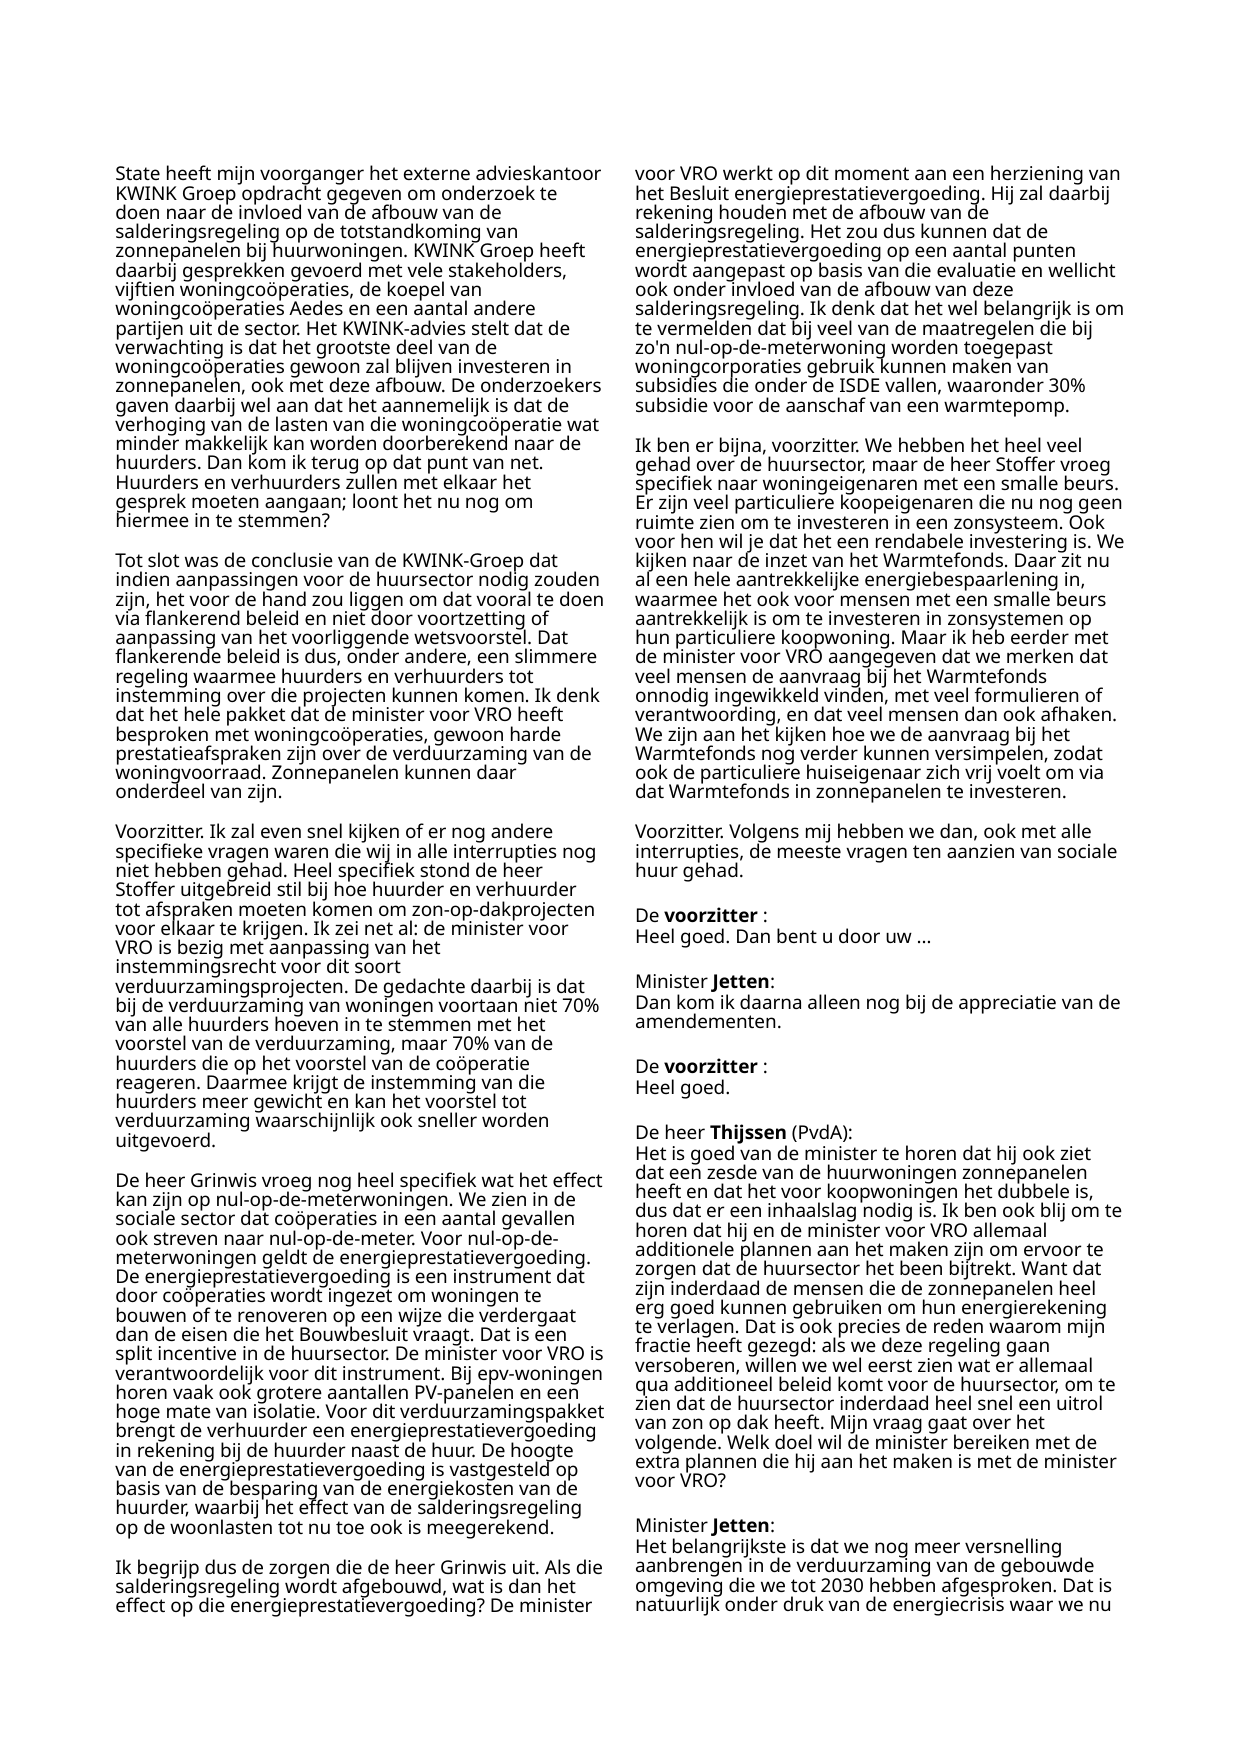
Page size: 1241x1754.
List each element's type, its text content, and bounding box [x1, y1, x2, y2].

text Voorzitter. Ik zal even snel kijken of er nog andere specifieke vragen waren die wij in alle interrupties nog niet hebben gehad. Heel specifiek stond de heer Stoffer uitgebreid stil bij hoe huurder en verhuurder tot afspraken moeten komen om zon-op-dakprojecten voor elkaar te krijgen. Ik zei net al: de minister voor VRO is bezig met aanpassing van het instemmingsrecht voor dit soort verduurzamingsprojecten. De gedachte daarbij is dat bij de verduurzaming van woningen voortaan niet 70% van alle huurders hoeven in te stemmen met het voorstel van de verduurzaming, maar 70% van de huurders die op het voorstel van de coöperatie reageren. Daarmee krijgt de instemming van die huurders meer gewicht en kan het voorstel tot verduurzaming waarschijnlijk ook sneller worden uitgevoerd. [115, 823, 605, 1151]
text Het belangrijkste is dat we nog meer versnelling aanbrengen in de verduurzaming van de gebouwde omgeving die we tot 2030 hebben afgesproken. Dat is natuurlijk onder druk van de energiecrisis waar we nu [635, 1538, 1125, 1615]
text Het is goed van de minister te horen dat hij ook ziet dat een zesde van de huurwoningen zonnepanelen heeft en dat het voor koopwoningen het dubbele is, dus dat er een inhaalslag nodig is. Ik ben ook blij om te horen dat hij en de minister voor VRO allemaal additionele plannen aan het maken zijn om ervoor te zorgen dat de huursector het been bijtrekt. Want dat zijn inderdaad de mensen die de zonnepanelen heel erg goed kunnen gebruiken om hun energierekening te verlagen. Dat is ook precies de reden waarom mijn fractie heeft gezegd: als we deze regeling gaan versoberen, willen we wel eerst zien wat er allemaal qua additioneel beleid komt voor de huursector, om te zien dat de huursector inderdaad heel snel een uitrol van zon op dak heeft. Mijn vraag gaat over het volgende. Welk doel wil de minister bereiken met de extra plannen die hij aan het maken is met de minister voor VRO? [635, 1144, 1125, 1491]
text State heeft mijn voorganger het externe advieskantoor KWINK Groep opdracht gegeven om onderzoek te doen naar de invloed van de afbouw van de salderingsregeling op de totstandkoming van zonnepanelen bij huurwoningen. KWINK Groep heeft daarbij gesprekken gevoerd met vele stakeholders, vijftien woningcoöperaties, de koepel van woningcoöperaties Aedes en een aantal andere partijen uit de sector. Het KWINK-advies stelt dat de verwachting is dat het grootste deel van de woningcoöperaties gewoon zal blijven investeren in zonnepanelen, ook met deze afbouw. De onderzoekers gaven daarbij wel aan dat het aannemelijk is dat de verhoging van de lasten van die woningcoöperatie wat minder makkelijk kan worden doorberekend naar de huurders. Dan kom ik terug op dat punt van net. Huurders en verhuurders zullen met elkaar het gesprek moeten aangaan; loont het nu nog om hiermee in te stemmen? [115, 165, 605, 531]
text voor VRO werkt op dit moment aan een herziening van het Besluit energieprestatievergoeding. Hij zal daarbij rekening houden met de afbouw van de salderingsregeling. Het zou dus kunnen dat de energieprestatievergoeding op een aantal punten wordt aangepast op basis van die evaluatie en wellicht ook onder invloed van de afbouw van deze salderingsregeling. Ik denk dat het wel belangrijk is om te vermelden dat bij veel van de maatregelen die bij zo'n nul-op-de-meterwoning worden toegepast woningcorporaties gebruik kunnen maken van subsidies die onder de ISDE vallen, waaronder 30% subsidie voor de aanschaf van een warmtepomp. [635, 165, 1125, 416]
text Dan kom ik daarna alleen nog bij de appreciatie van de amendementen. [635, 994, 1125, 1032]
text Heel goed. Dan bent u door uw … [635, 928, 1125, 947]
text De heer Grinwis vroeg nog heel specifiek wat het effect kan zijn op nul-op-de-meterwoningen. We zien in de sociale sector dat coöperaties in een aantal gevallen ook streven naar nul-op-de-meter. Voor nul-op-de-meterwoningen geldt de energieprestatievergoeding. De energieprestatievergoeding is een instrument dat door coöperaties wordt ingezet om woningen te bouwen of te renoveren op een wijze die verdergaat dan de eisen die het Bouwbesluit vraagt. Dat is een split incentive in de huursector. De minister voor VRO is verantwoordelijk voor dit instrument. Bij epv-woningen horen vaak ook grotere aantallen PV-panelen en een hoge mate van isolatie. Voor dit verduurzamingspakket brengt de verhuurder een energieprestatievergoeding in rekening bij de huurder naast de huur. De hoogte van de energieprestatievergoeding is vastgesteld op basis van de besparing van de energiekosten van de huurder, waarbij het effect van de salderingsregeling op de woonlasten tot nu toe ook is meegerekend. [115, 1172, 605, 1538]
text Tot slot was de conclusie van de KWINK-Groep dat indien aanpassingen voor de huursector nodig zouden zijn, het voor de hand zou liggen om dat vooral te doen via flankerend beleid en niet door voortzetting of aanpassing van het voorliggende wetsvoorstel. Dat flankerende beleid is dus, onder andere, een slimmere regeling waarmee huurders en verhuurders tot instemming over die projecten kunnen komen. Ik denk dat het hele pakket dat de minister voor VRO heeft besproken met woningcoöperaties, gewoon harde prestatieafspraken zijn over de verduurzaming van de woningvoorraad. Zonnepanelen kunnen daar onderdeel van zijn. [115, 552, 605, 803]
text De heer Thijssen (PvdA): [635, 1119, 1125, 1144]
text Ik ben er bijna, voorzitter. We hebben het heel veel gehad over de huursector, maar de heer Stoffer vroeg specifiek naar woningeigenaren met een smalle beurs. Er zijn veel particuliere koopeigenaren die nu nog geen ruimte zien om te investeren in een zonsysteem. Ook voor hen wil je dat het een rendabele investering is. We kijken naar de inzet van het Warmtefonds. Daar zit nu al een hele aantrekkelijke energiebespaarlening in, waarmee het ook voor mensen met een smalle beurs aantrekkelijk is om te investeren in zonsystemen op hun particuliere koopwoning. Maar ik heb eerder met de minister voor VRO aangegeven dat we merken dat veel mensen de aanvraag bij het Warmtefonds onnodig ingewikkeld vinden, met veel formulieren of verantwoording, en dat veel mensen dan ook afhaken. We zijn aan het kijken hoe we de aanvraag bij het Warmtefonds nog verder kunnen versimpelen, zodat ook de particuliere huiseigenaar zich vrij voelt om via dat Warmtefonds in zonnepanelen te investeren. [635, 437, 1125, 803]
text Voorzitter. Volgens mij hebben we dan, ook met alle interrupties, de meeste vragen ten aanzien van sociale huur gehad. [635, 823, 1125, 881]
text De voorzitter : [635, 1053, 1125, 1079]
text De voorzitter : [635, 902, 1125, 928]
text Minister Jetten: [635, 1512, 1125, 1538]
text Minister Jetten: [635, 968, 1125, 994]
text Heel goed. [635, 1079, 1125, 1098]
text Ik begrijp dus de zorgen die de heer Grinwis uit. Als die salderingsregeling wordt afgebouwd, wat is dan het effect op die energieprestatievergoeding? De minister [115, 1559, 605, 1616]
